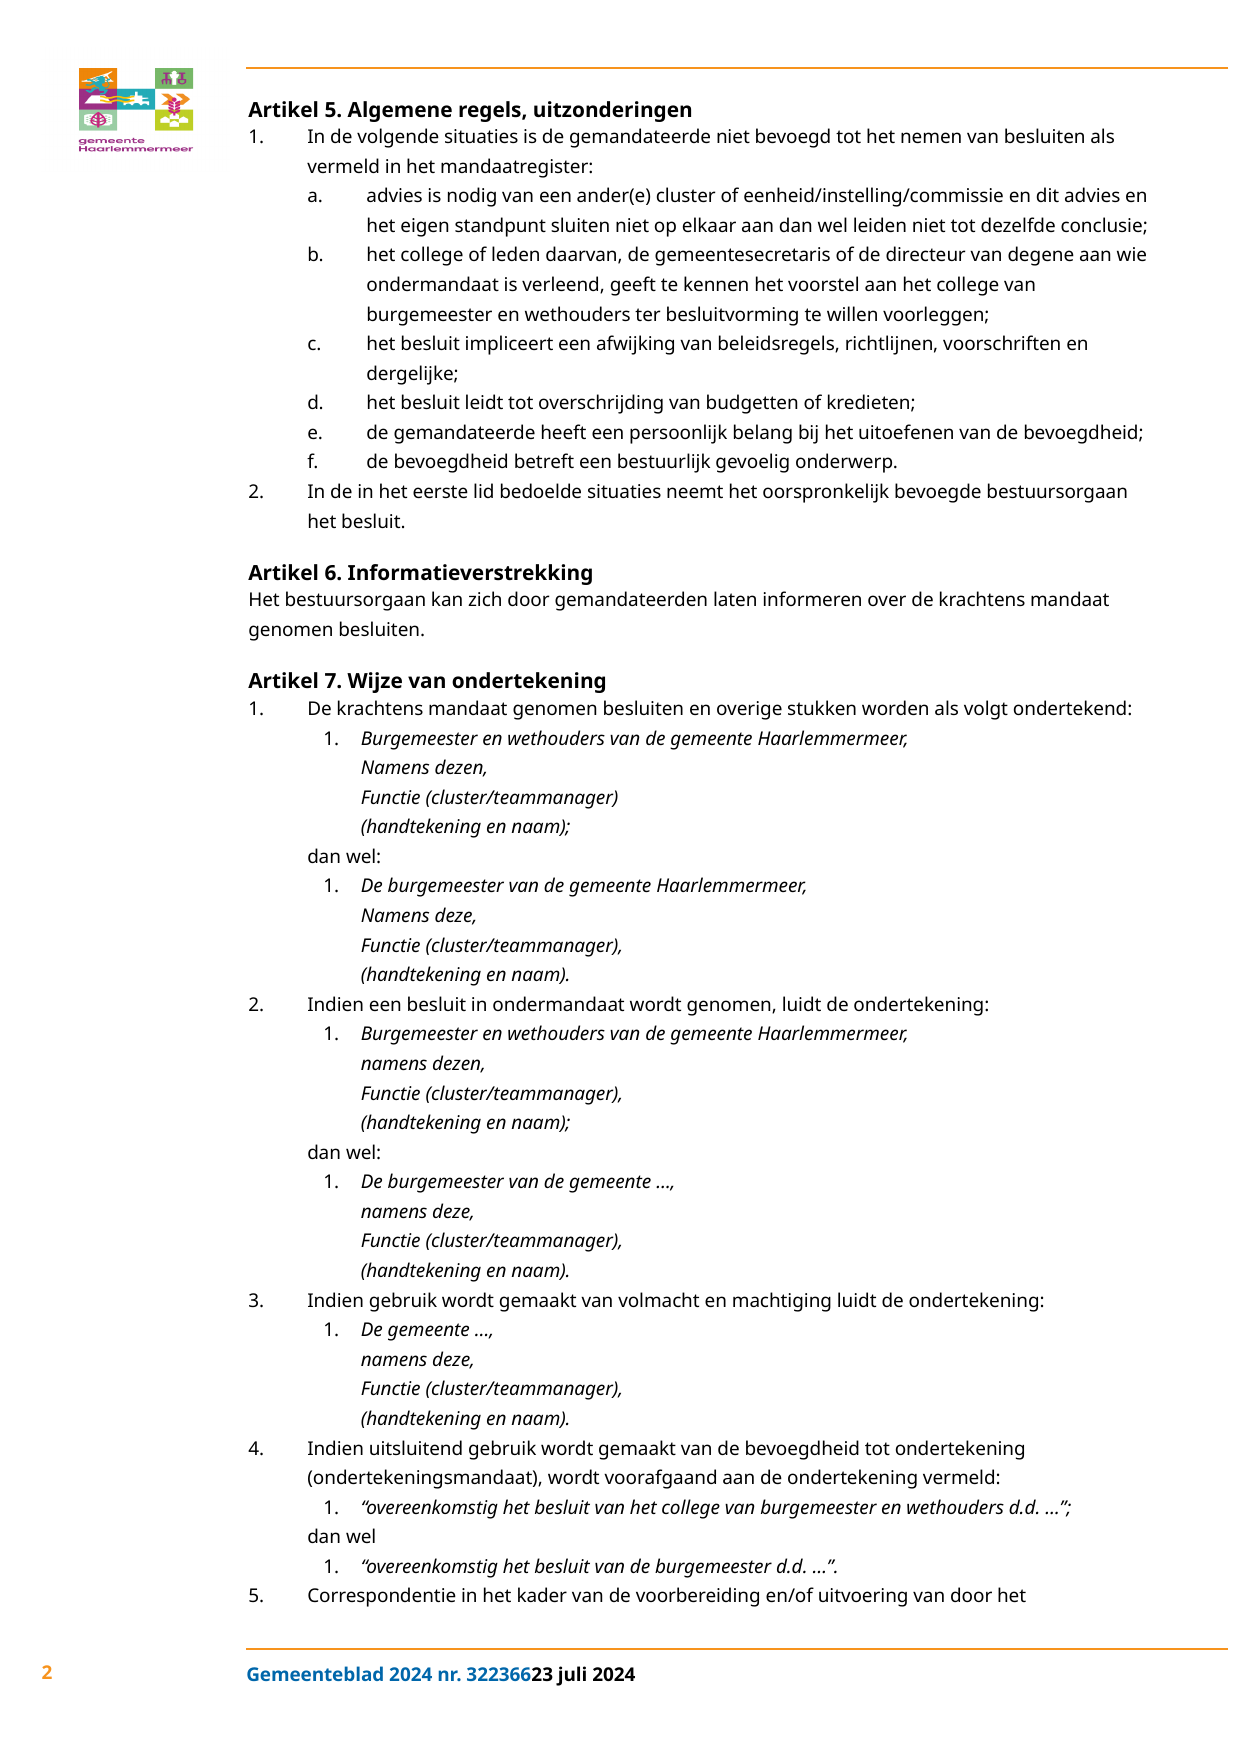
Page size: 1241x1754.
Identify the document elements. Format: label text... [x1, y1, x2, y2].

list dan wel: [248, 843, 1152, 869]
text Het bestuursorgaan kan zich door gemandateerden laten informeren over de krachtens mandaat genomen besluiten. [248, 587, 1152, 642]
list Functie (cluster/teammanager), [323, 1228, 1152, 1253]
picture [41, 47, 231, 172]
list Burgemeester en wethouders van de gemeente Haarlemmermeer, [323, 1021, 1152, 1046]
list “overeenkomstig het besluit van het college van burgemeester en wethouders d.d. …”; [323, 1494, 1152, 1519]
text Artikel 7. Wijze van ondertekening [248, 667, 1152, 695]
list namens deze, [323, 1346, 1152, 1372]
list (handtekening en naam); [323, 813, 1152, 839]
list “overeenkomstig het besluit van de burgemeester d.d. …”. [323, 1553, 1152, 1579]
list (handtekening en naam). [323, 961, 1152, 987]
list Functie (cluster/teammanager) [323, 784, 1152, 809]
text Artikel 6. Informatieverstrekking [248, 558, 1152, 587]
list De krachtens mandaat genomen besluiten en overige stukken worden als volgt ondertekend: [248, 695, 1152, 721]
list Indien een besluit in ondermandaat wordt genomen, luidt de ondertekening: [248, 991, 1152, 1017]
list (handtekening en naam); [323, 1109, 1152, 1135]
list Functie (cluster/teammanager), [323, 932, 1152, 957]
list In de in het eerste lid bedoelde situaties neemt het oorspronkelijk bevoegde bestuursorgaan het besluit. [248, 478, 1152, 533]
list de bevoegdheid betreft een bestuurlijk gevoelig onderwerp. [307, 449, 1152, 474]
list namens dezen, [323, 1050, 1152, 1076]
list De burgemeester van de gemeente …, [323, 1168, 1152, 1194]
list De gemeente …, [323, 1316, 1152, 1342]
list (handtekening en naam). [323, 1257, 1152, 1283]
list In de volgende situaties is de gemandateerde niet bevoegd tot het nemen van besluiten als vermeld in het mandaatregister: [248, 123, 1152, 178]
list de gemandateerde heeft een persoonlijk belang bij het uitoefenen van de bevoegdheid; [307, 419, 1152, 445]
list Namens deze, [323, 902, 1152, 928]
list Burgemeester en wethouders van de gemeente Haarlemmermeer, [323, 725, 1152, 750]
list dan wel [248, 1523, 1152, 1549]
list Functie (cluster/teammanager), [323, 1080, 1152, 1105]
list het besluit leidt tot overschrijding van budgetten of kredieten; [307, 389, 1152, 415]
text Artikel 5. Algemene regels, uitzonderingen [248, 95, 1152, 123]
list (handtekening en naam). [323, 1405, 1152, 1431]
list Indien gebruik wordt gemaakt van volmacht en machtiging luidt de ondertekening: [248, 1287, 1152, 1312]
list het college of leden daarvan, de gemeentesecretaris of de directeur van degene aan wie ondermandaat is verleend, geeft te kennen het voorstel aan het college van burgemeester en wethouders ter besluitvorming te willen voorleggen; [307, 242, 1152, 326]
list Correspondentie in het kader van de voorbereiding en/of uitvoering van door het [248, 1583, 1152, 1608]
list het besluit impliceert een afwijking van beleidsregels, richtlijnen, voorschriften en dergelijke; [307, 330, 1152, 386]
list Functie (cluster/teammanager), [323, 1376, 1152, 1401]
list dan wel: [248, 1139, 1152, 1164]
list De burgemeester van de gemeente Haarlemmermeer, [323, 873, 1152, 898]
list Namens dezen, [323, 754, 1152, 780]
list advies is nodig van een ander(e) cluster of eenheid/instelling/commissie en dit advies en het eigen standpunt sluiten niet op elkaar aan dan wel leiden niet tot dezelfde conclusie; [307, 182, 1152, 238]
list Indien uitsluitend gebruik wordt gemaakt van de bevoegdheid tot ondertekening (ondertekeningsmandaat), wordt voorafgaand aan de ondertekening vermeld: [248, 1435, 1152, 1490]
list namens deze, [323, 1198, 1152, 1224]
